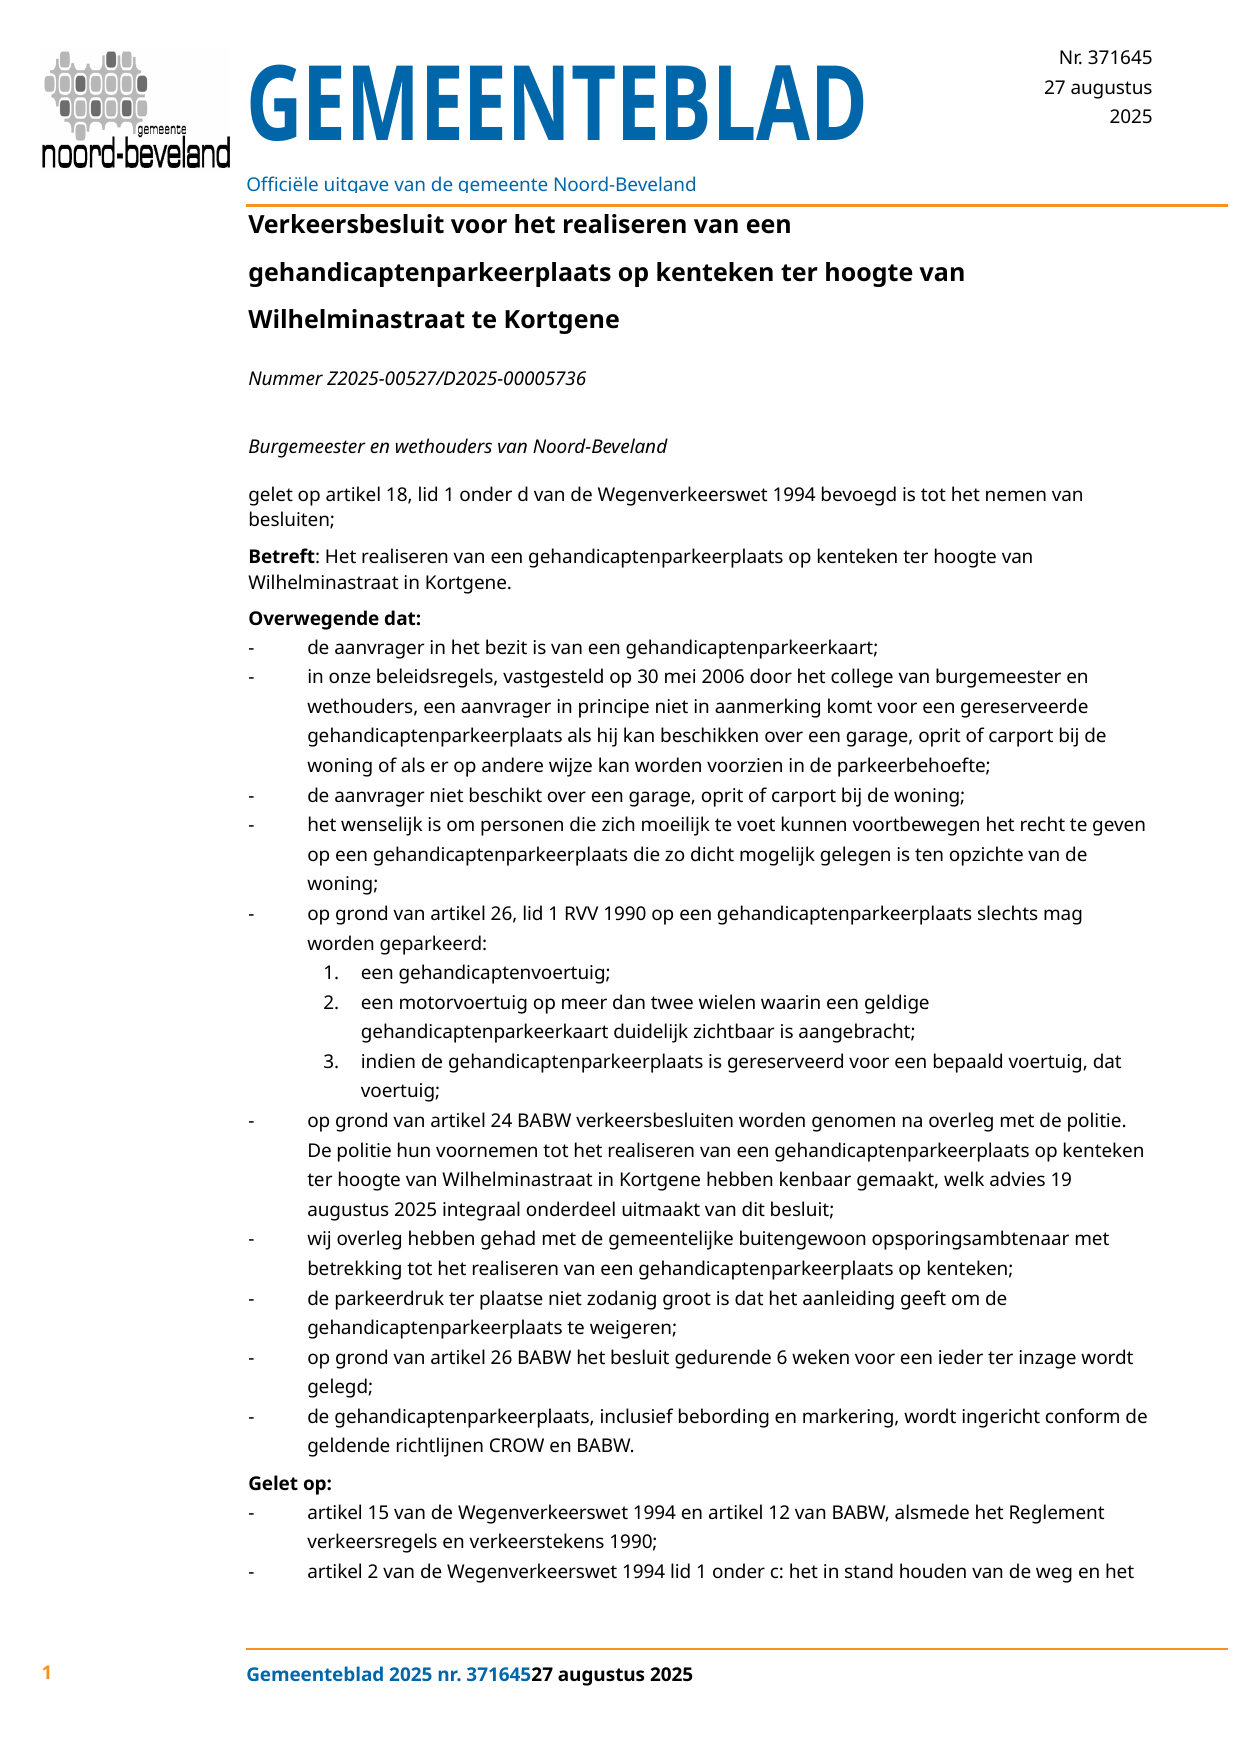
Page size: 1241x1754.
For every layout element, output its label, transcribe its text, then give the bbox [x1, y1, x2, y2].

text Betreft: Het realiseren van een gehandicaptenparkeerplaats op kenteken ter hoogte van Wilhelminastraat in Kortgene. [248, 543, 1152, 595]
list artikel 2 van de Wegenverkeerswet 1994 lid 1 onder c: het in stand houden van de weg en het [248, 1558, 1152, 1584]
list op grond van artikel 24 BABW verkeersbesluiten worden genomen na overleg met de politie. De politie hun voornemen tot het realiseren van een gehandicaptenparkeerplaats op kenteken ter hoogte van Wilhelminastraat in Kortgene hebben kenbaar gemaakt, welk advies 19 augustus 2025 integraal onderdeel uitmaakt van dit besluit; [248, 1107, 1152, 1222]
list artikel 15 van de Wegenverkeerswet 1994 en artikel 12 van BABW, alsmede het Reglement verkeersregels en verkeerstekens 1990; [248, 1499, 1152, 1554]
list de parkeerdruk ter plaatse niet zodanig groot is dat het aanleiding geeft om de gehandicaptenparkeerplaats te weigeren; [248, 1285, 1152, 1340]
text Overwegende dat: [248, 606, 1152, 631]
text Nummer Z2025-00527/D2025-00005736 [248, 366, 1152, 391]
list de aanvrager niet beschikt over een garage, oprit of carport bij de woning; [248, 782, 1152, 808]
text Burgemeester en wethouders van Noord-Beveland [248, 433, 1152, 459]
list in onze beleidsregels, vastgesteld op 30 mei 2006 door het college van burgemeester en wethouders, een aanvrager in principe niet in aanmerking komt voor een gereserveerde gehandicaptenparkeerplaats als hij kan beschikken over een garage, oprit of carport bij de woning of als er op andere wijze kan worden voorzien in de parkeerbehoefte; [248, 663, 1152, 778]
text gelet op artikel 18, lid 1 onder d van de Wegenverkeerswet 1994 bevoegd is tot het nemen van besluiten; [248, 481, 1152, 532]
list een gehandicaptenvoertuig; [323, 959, 1152, 985]
list op grond van artikel 26, lid 1 RVV 1990 op een gehandicaptenparkeerplaats slechts mag worden geparkeerd: [248, 900, 1152, 956]
list de aanvrager in het bezit is van een gehandicaptenparkeerkaart; [248, 634, 1152, 660]
picture [41, 47, 231, 172]
list een motorvoertuig op meer dan twee wielen waarin een geldige gehandicaptenparkeerkaart duidelijk zichtbaar is aangebracht; [323, 989, 1152, 1044]
text Gelet op: [248, 1471, 1152, 1496]
list het wenselijk is om personen die zich moeilijk te voet kunnen voortbewegen het recht te geven op een gehandicaptenparkeerplaats die zo dicht mogelijk gelegen is ten opzichte van de woning; [248, 811, 1152, 896]
list de gehandicaptenparkeerplaats, inclusief bebording en markering, wordt ingericht conform de geldende richtlijnen CROW en BABW. [248, 1403, 1152, 1458]
list op grond van artikel 26 BABW het besluit gedurende 6 weken voor een ieder ter inzage wordt gelegd; [248, 1344, 1152, 1399]
text Verkeersbesluit voor het realiseren van een gehandicaptenparkeerplaats op kenteken ter hoogte van Wilhelminastraat te Kortgene [248, 207, 1152, 336]
list indien de gehandicaptenparkeerplaats is gereserveerd voor een bepaald voertuig, dat voertuig; [323, 1048, 1152, 1103]
list wij overleg hebben gehad met de gemeentelijke buitengewoon opsporingsambtenaar met betrekking tot het realiseren van een gehandicaptenparkeerplaats op kenteken; [248, 1226, 1152, 1281]
